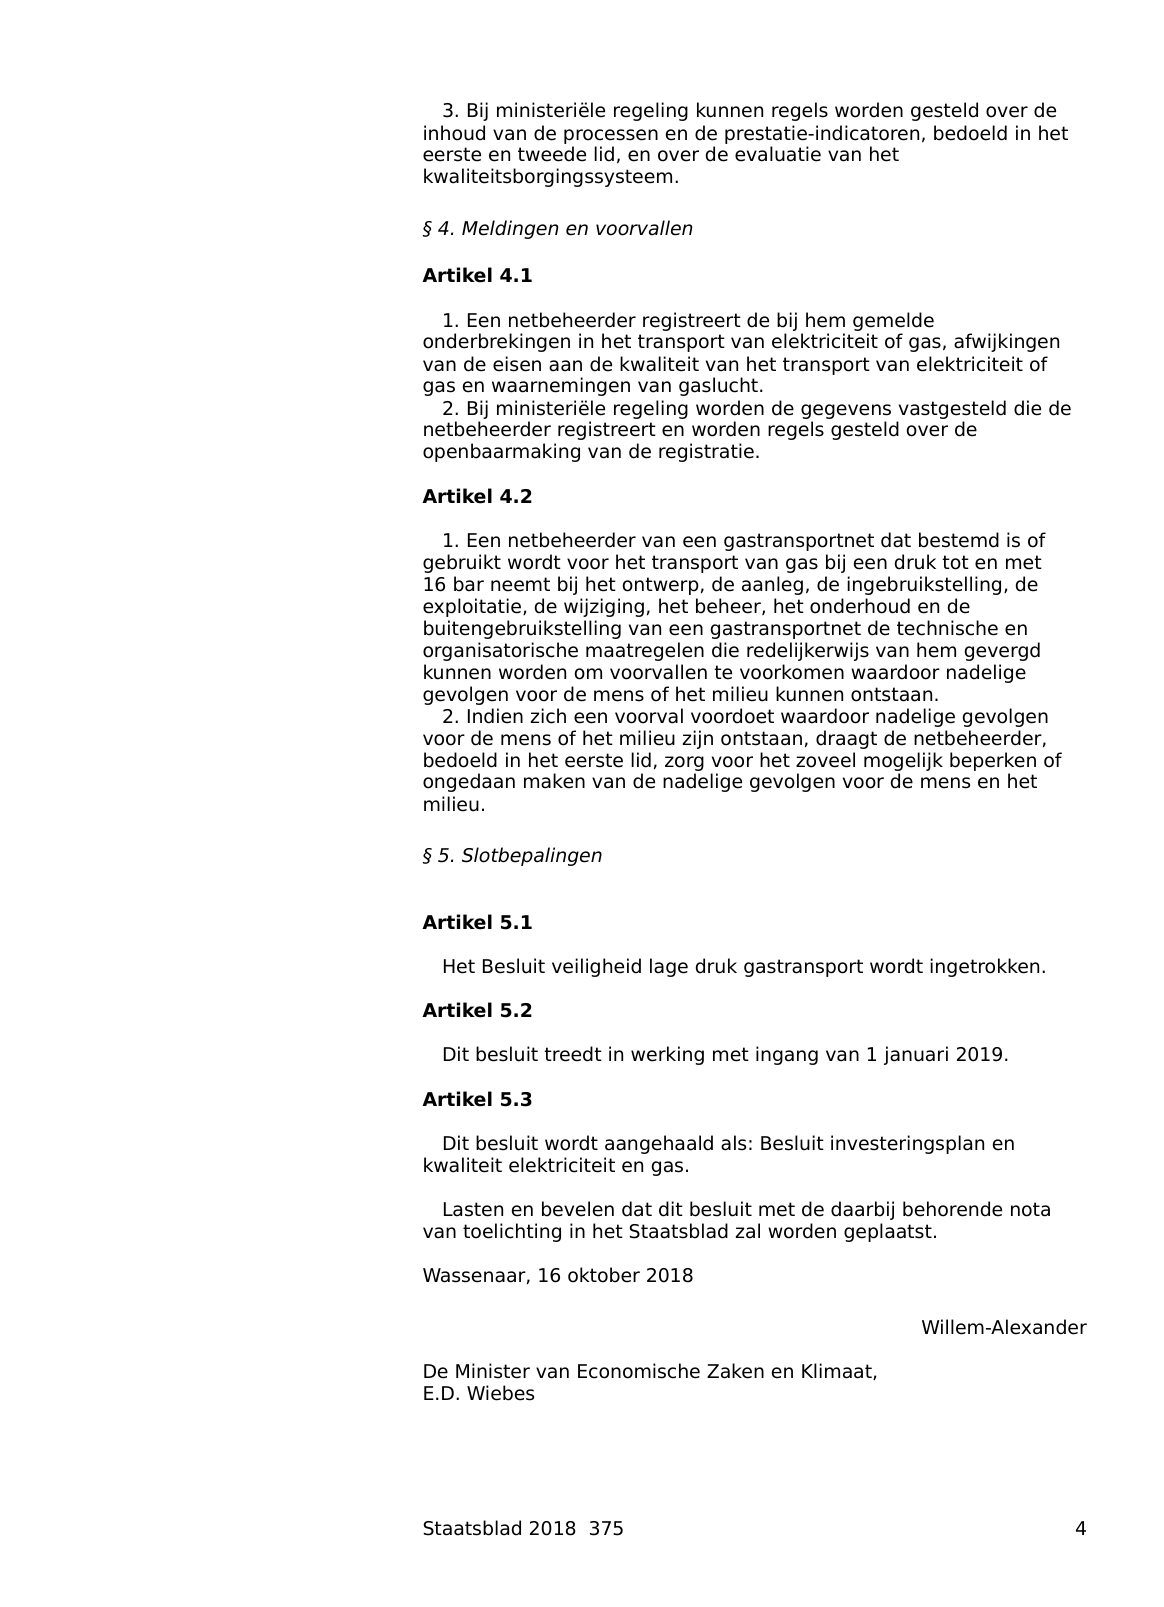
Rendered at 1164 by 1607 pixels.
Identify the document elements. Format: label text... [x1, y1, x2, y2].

subtitle Artikel 4.1 [422, 265, 1087, 287]
text Lasten en bevelen dat dit besluit met de daarbij behorende nota van toelichting in het Staatsblad zal worden geplaatst. [422, 1199, 1087, 1243]
subtitle Artikel 4.2 [422, 486, 1087, 507]
text 2. Bij ministeriële regeling worden de gegevens vastgesteld die de netbeheerder registreert en worden regels gesteld over de openbaarmaking van de registratie. [422, 397, 1087, 463]
text 3. Bij ministeriële regeling kunnen regels worden gesteld over de inhoud van de processen en de prestatie-indicatoren, bedoeld in het eerste en tweede lid, en over de evaluatie van het kwaliteitsborgingssysteem. [422, 100, 1087, 188]
text 2. Indien zich een voorval voordoet waardoor nadelige gevolgen voor de mens of het milieu zijn ontstaan, draagt de netbeheerder, bedoeld in het eerste lid, zorg voor het zoveel mogelijk beperken of ongedaan maken van de nadelige gevolgen voor de mens en het milieu. [422, 706, 1087, 815]
subtitle Artikel 5.3 [422, 1088, 1087, 1110]
subtitle Artikel 5.2 [422, 1000, 1087, 1022]
text Dit besluit treedt in werking met ingang van 1 januari 2019. [422, 1044, 1087, 1066]
text Wassenaar, 16 oktober 2018 [422, 1265, 1087, 1287]
text 1. Een netbeheerder van een gastransportnet dat bestemd is of gebruikt wordt voor het transport van gas bij een druk tot en met 16 bar neemt bij het ontwerp, de aanleg, de ingebruikstelling, de exploitatie, de wijziging, het beheer, het onderhoud en de buitengebruikstelling van een gastransportnet de technische en organisatorische maatregelen die redelijkerwijs van hem gevergd kunnen worden om voorvallen te voorkomen waardoor nadelige gevolgen voor de mens of het milieu kunnen ontstaan. [422, 530, 1087, 706]
text Willem-Alexander [422, 1317, 1087, 1339]
text Dit besluit wordt aangehaald als: Besluit investeringsplan en kwaliteit elektriciteit en gas. [422, 1133, 1087, 1177]
subtitle § 4. Meldingen en voorvallen [422, 218, 1087, 240]
subtitle Artikel 5.1 [422, 912, 1087, 934]
text Het Besluit veiligheid lage druk gastransport wordt ingetrokken. [422, 956, 1087, 978]
text 1. Een netbeheerder registreert de bij hem gemelde onderbrekingen in het transport van elektriciteit of gas, afwijkingen van de eisen aan de kwaliteit van het transport van elektriciteit of gas en waarnemingen van gaslucht. [422, 309, 1087, 397]
text De Minister van Economische Zaken en Klimaat, E.D. Wiebes [422, 1361, 1087, 1405]
subtitle § 5. Slotbepalingen [422, 845, 1087, 867]
